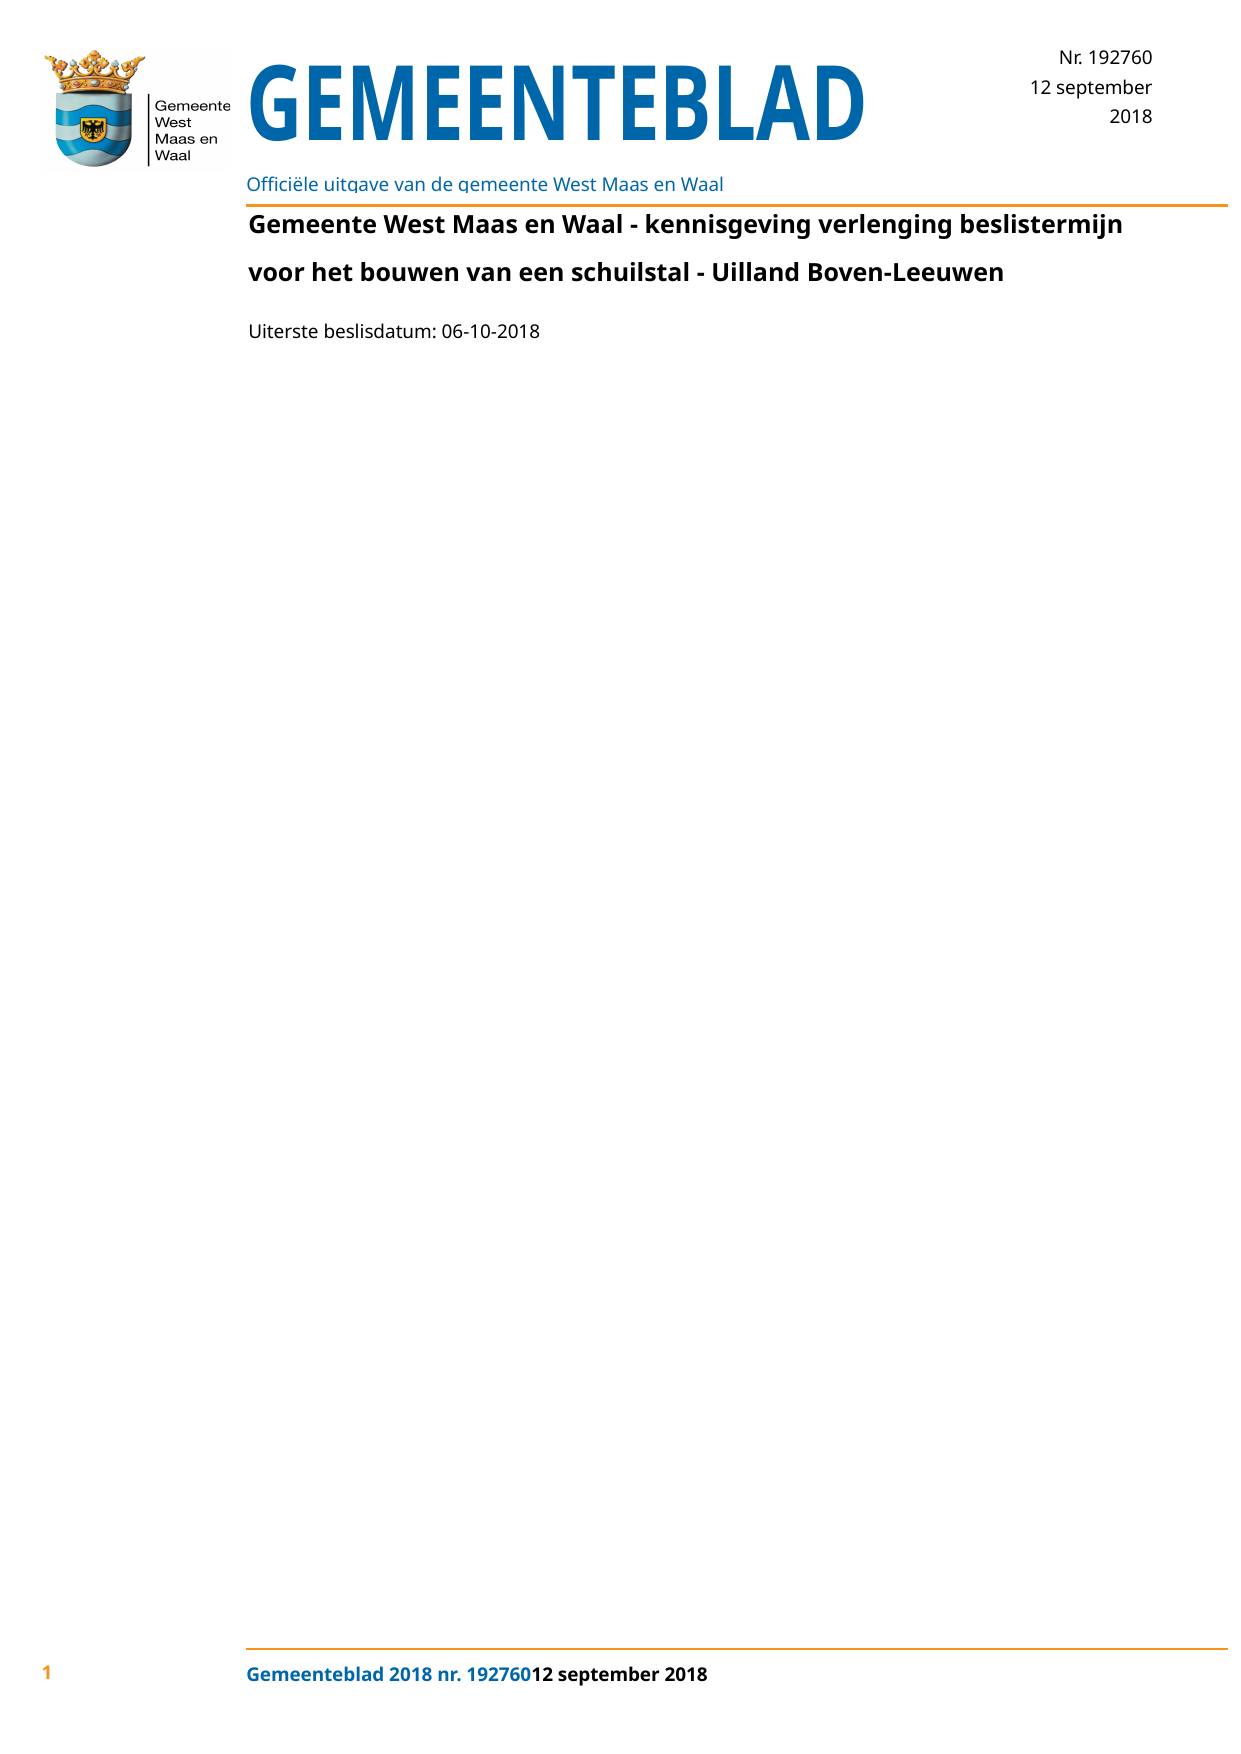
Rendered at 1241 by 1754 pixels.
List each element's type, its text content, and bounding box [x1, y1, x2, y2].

text Gemeente West Maas en Waal - kennisgeving verlenging beslistermijn voor het bouwen van een schuilstal - Uilland Boven-Leeuwen [248, 207, 1152, 288]
text Uiterste beslisdatum: 06-10-2018 [248, 318, 1152, 344]
picture [41, 47, 231, 172]
